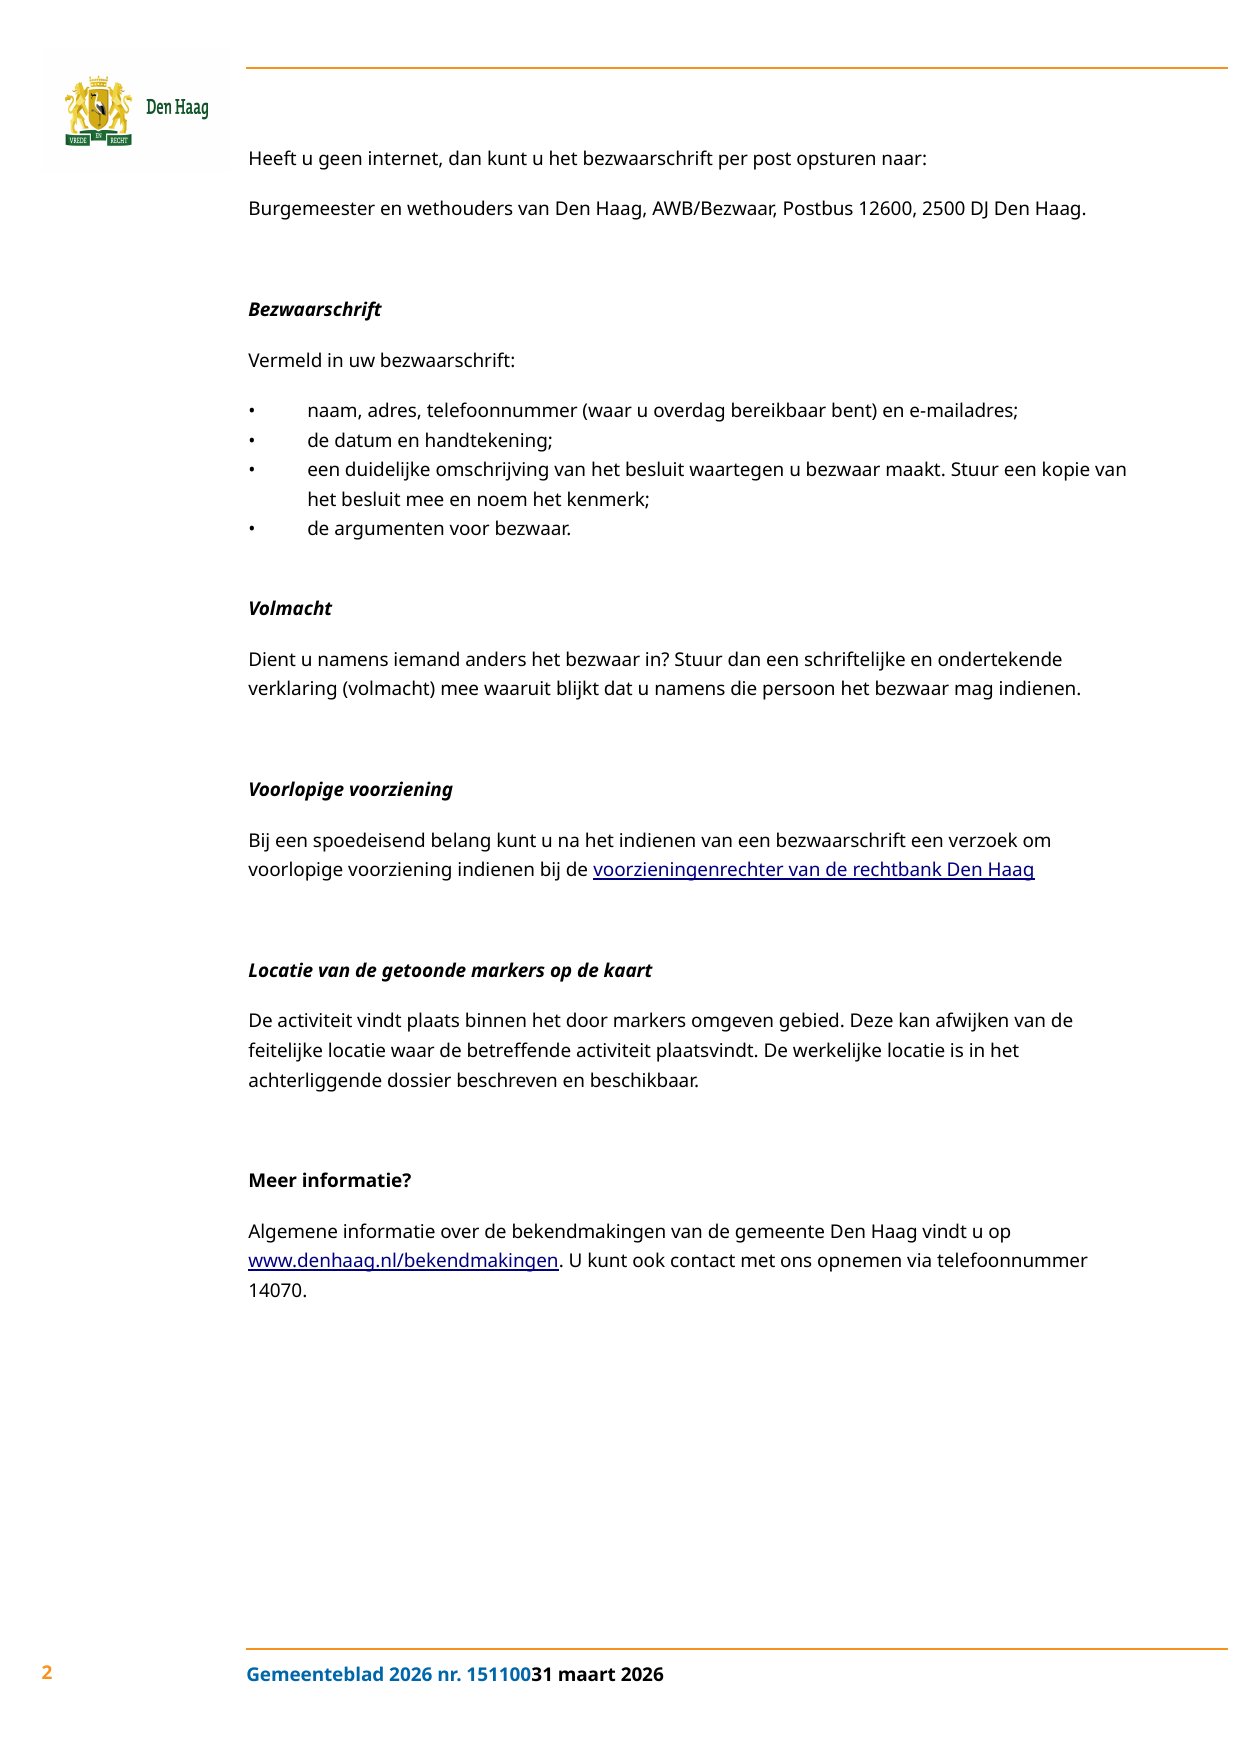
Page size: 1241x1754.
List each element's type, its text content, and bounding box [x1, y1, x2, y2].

text Bij een spoedeisend belang kunt u na het indienen van een bezwaarschrift een verzoek om voorlopige voorziening indienen bij de voorzieningenrechter van de rechtbank Den Haag [248, 827, 1152, 882]
text Voorlopige voorziening [248, 776, 1152, 802]
text Dient u namens iemand anders het bezwaar in? Stuur dan een schriftelijke en ondertekende verklaring (volmacht) mee waaruit blijkt dat u namens die persoon het bezwaar mag indienen. [248, 646, 1152, 701]
list een duidelijke omschrijving van het besluit waartegen u bezwaar maakt. Stuur een kopie van het besluit mee en noem het kenmerk; [248, 456, 1152, 512]
text Meer informatie? [248, 1168, 1152, 1193]
text Burgemeester en wethouders van Den Haag, AWB/Bezwaar, Postbus 12600, 2500 DJ Den Haag. [248, 196, 1152, 221]
text Bezwaarschrift [248, 296, 1152, 322]
text Heeft u geen internet, dan kunt u het bezwaarschrift per post opsturen naar: [248, 145, 1152, 171]
text Volmacht [248, 596, 1152, 621]
text Locatie van de getoonde markers op de kaart [248, 957, 1152, 983]
list de datum en handtekening; [248, 427, 1152, 453]
list de argumenten voor bezwaar. [248, 516, 1152, 541]
text De activiteit vindt plaats binnen het door markers omgeven gebied. Deze kan afwijken van de feitelijke locatie waar de betreffende activiteit plaatsvindt. De werkelijke locatie is in het achterliggende dossier beschreven en beschikbaar. [248, 1008, 1152, 1093]
picture [41, 47, 231, 172]
text Vermeld in uw bezwaarschrift: [248, 347, 1152, 373]
list naam, adres, telefoonnummer (waar u overdag bereikbaar bent) en e-mailadres; [248, 397, 1152, 423]
text Algemene informatie over de bekendmakingen van de gemeente Den Haag vindt u op www.denhaag.nl/bekendmakingen. U kunt ook contact met ons opnemen via telefoonnummer 14070. [248, 1218, 1152, 1303]
